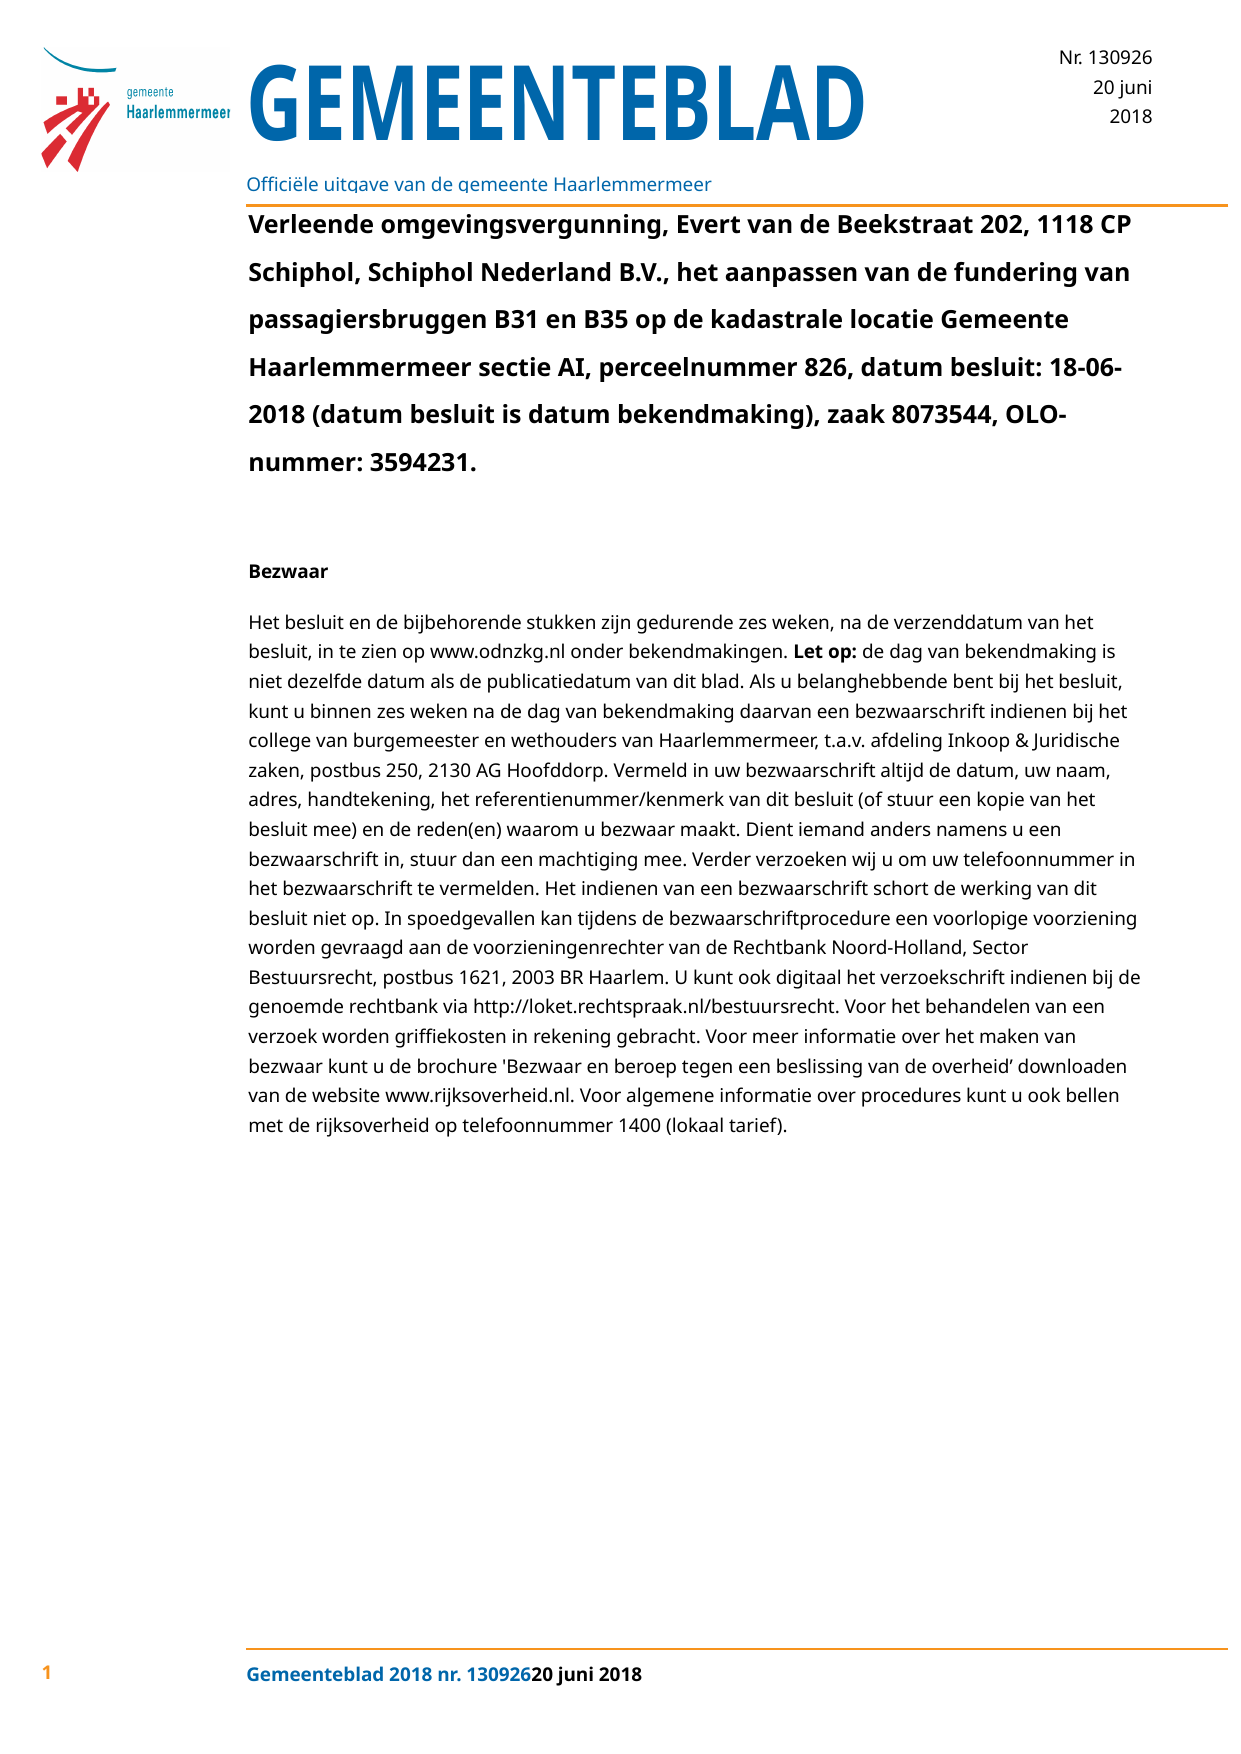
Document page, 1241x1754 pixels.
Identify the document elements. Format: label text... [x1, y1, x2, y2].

text Bezwaar [248, 559, 1152, 584]
picture [41, 47, 231, 172]
text Verleende omgevingsvergunning, Evert van de Beekstraat 202, 1118 CP Schiphol, Schiphol Nederland B.V., het aanpassen van de fundering van passagiersbruggen B31 en B35 op de kadastrale locatie Gemeente Haarlemmermeer sectie AI, perceelnummer 826, datum besluit: 18-06-2018 (datum besluit is datum bekendmaking), zaak 8073544, OLO-nummer: 3594231. [248, 207, 1152, 479]
text Het besluit en de bijbehorende stukken zijn gedurende zes weken, na de verzenddatum van het besluit, in te zien op www.odnzkg.nl onder bekendmakingen. Let op: de dag van bekendmaking is niet dezelfde datum als de publicatiedatum van dit blad. Als u belanghebbende bent bij het besluit, kunt u binnen zes weken na de dag van bekendmaking daarvan een bezwaarschrift indienen bij het college van burgemeester en wethouders van Haarlemmermeer, t.a.v. afdeling Inkoop & Juridische zaken, postbus 250, 2130 AG Hoofddorp. Vermeld in uw bezwaarschrift altijd de datum, uw naam, adres, handtekening, het referentienummer/kenmerk van dit besluit (of stuur een kopie van het besluit mee) en de reden(en) waarom u bezwaar maakt. Dient iemand anders namens u een bezwaarschrift in, stuur dan een machtiging mee. Verder verzoeken wij u om uw telefoonnummer in het bezwaarschrift te vermelden. Het indienen van een bezwaarschrift schort de werking van dit besluit niet op. In spoedgevallen kan tijdens de bezwaarschriftprocedure een voorlopige voorziening worden gevraagd aan de voorzieningenrechter van de Rechtbank Noord-Holland, Sector Bestuursrecht, postbus 1621, 2003 BR Haarlem. U kunt ook digitaal het verzoekschrift indienen bij de genoemde rechtbank via http://loket.rechtspraak.nl/bestuursrecht. Voor het behandelen van een verzoek worden griffiekosten in rekening gebracht. Voor meer informatie over het maken van bezwaar kunt u de brochure 'Bezwaar en beroep tegen een beslissing van de overheid’ downloaden van de website www.rijksoverheid.nl. Voor algemene informatie over procedures kunt u ook bellen met de rijksoverheid op telefoonnummer 1400 (lokaal tarief). [248, 609, 1152, 1138]
